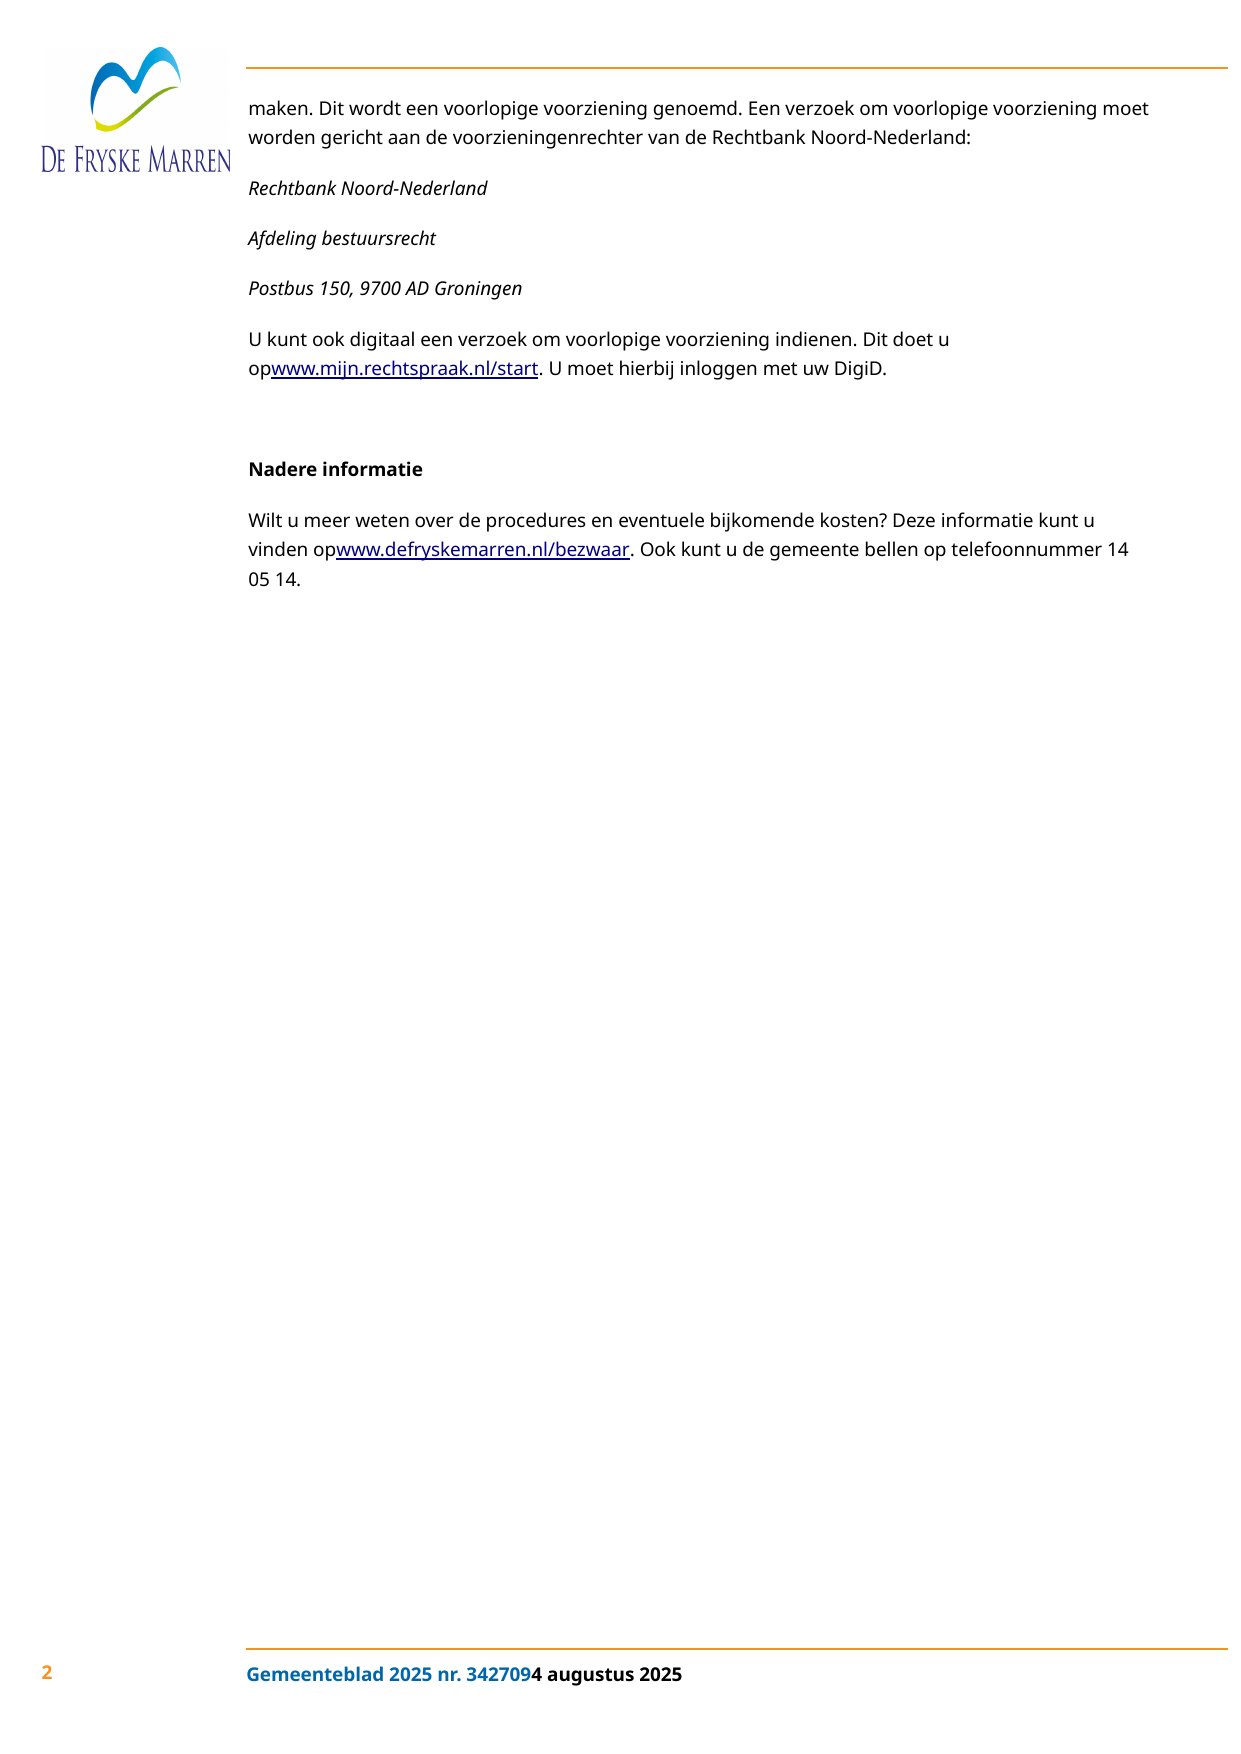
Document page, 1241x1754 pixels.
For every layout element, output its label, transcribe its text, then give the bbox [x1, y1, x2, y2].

text Nadere informatie [248, 456, 1152, 482]
text U kunt ook digitaal een verzoek om voorlopige voorziening indienen. Dit doet u opwww.mijn.rechtspraak.nl/start. U moet hierbij inloggen met uw DigiD. [248, 326, 1152, 381]
picture [41, 47, 231, 172]
text Afdeling bestuursrecht [248, 225, 1152, 251]
text Rechtbank Noord-Nederland [248, 175, 1152, 201]
text Wilt u meer weten over de procedures en eventuele bijkomende kosten? Deze informatie kunt u vinden opwww.defryskemarren.nl/bezwaar. Ook kunt u de gemeente bellen op telefoonnummer 14 05 14. [248, 507, 1152, 592]
text Postbus 150, 9700 AD Groningen [248, 276, 1152, 301]
text maken. Dit wordt een voorlopige voorziening genoemd. Een verzoek om voorlopige voorziening moet worden gericht aan de voorzieningenrechter van de Rechtbank Noord-Nederland: [248, 95, 1152, 150]
